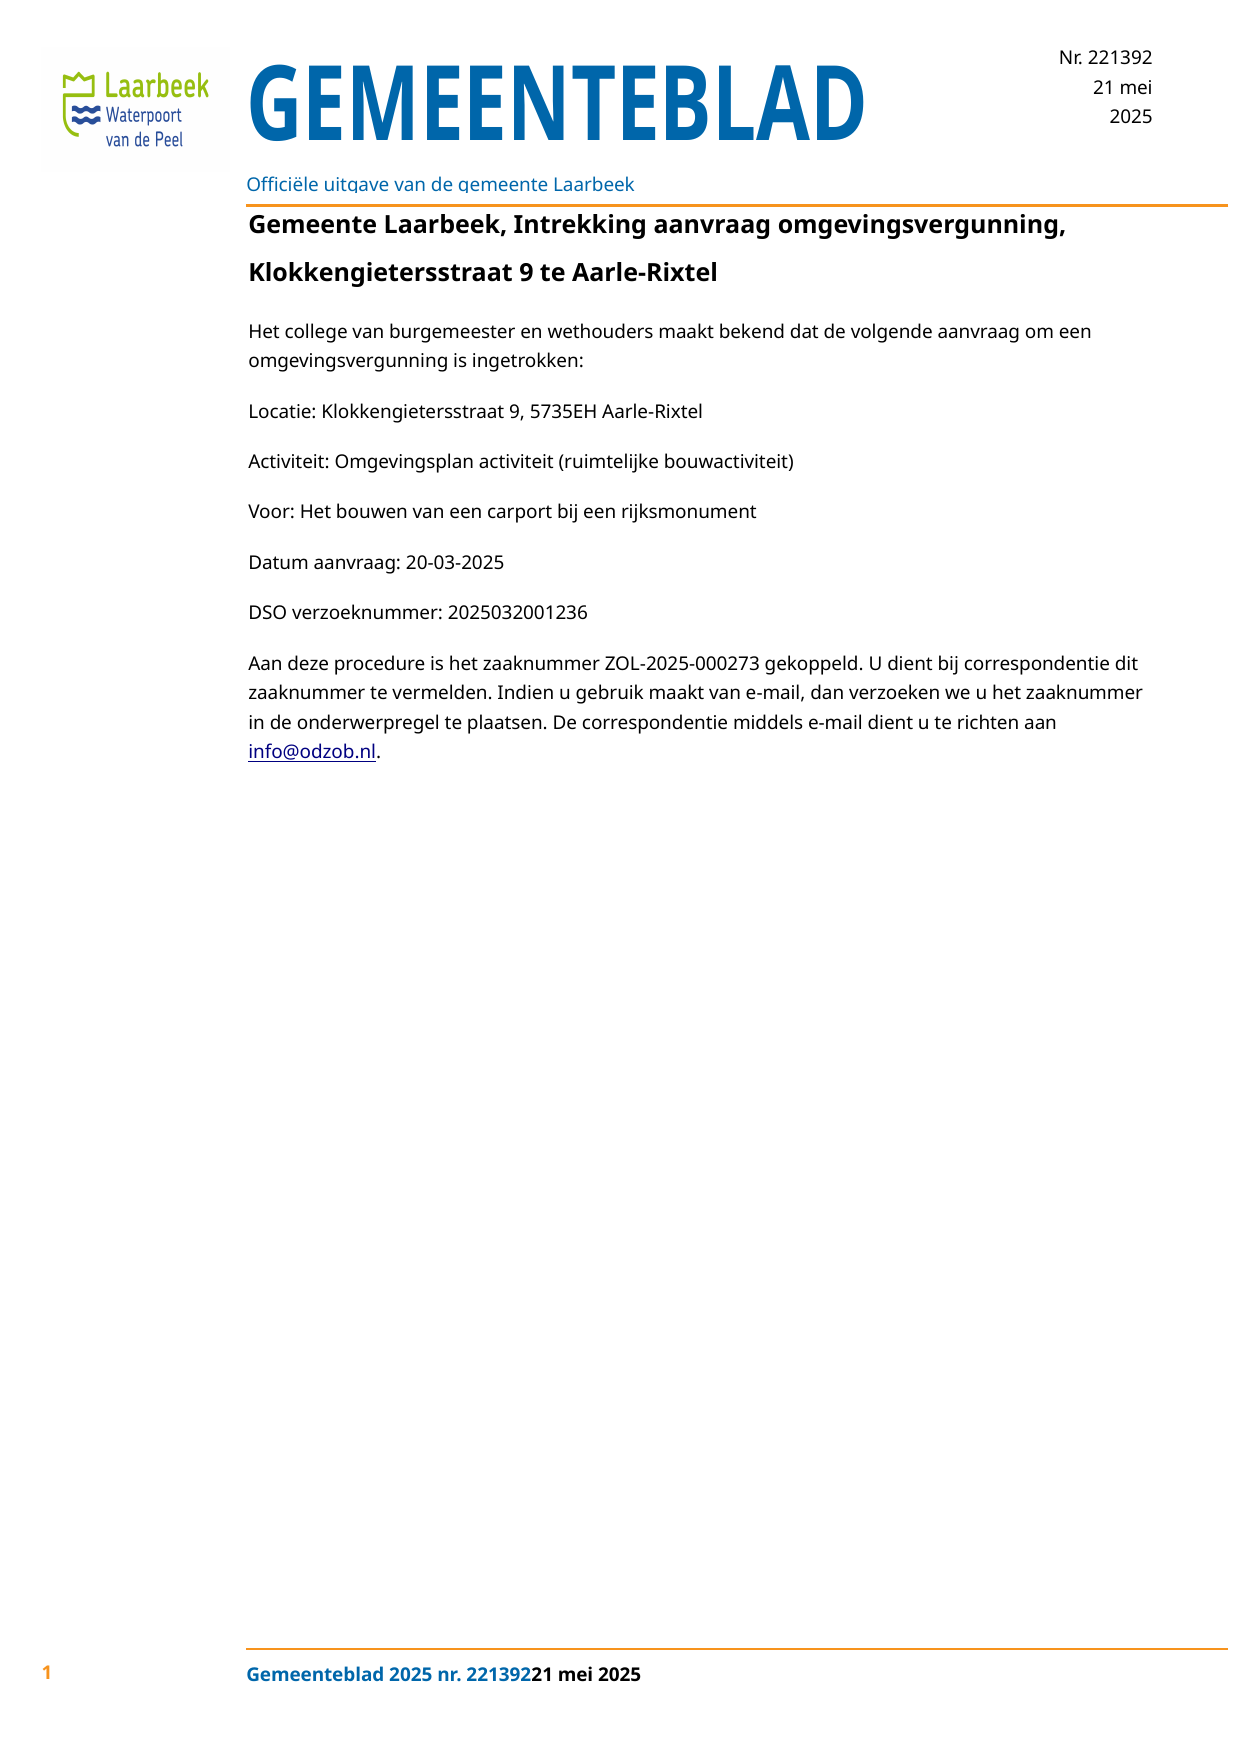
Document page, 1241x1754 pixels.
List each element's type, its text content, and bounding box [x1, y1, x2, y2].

text Voor: Het bouwen van een carport bij een rijksmonument [248, 499, 1152, 524]
text Het college van burgemeester en wethouders maakt bekend dat de volgende aanvraag om een omgevingsvergunning is ingetrokken: [248, 318, 1152, 373]
text DSO verzoeknummer: 2025032001236 [248, 599, 1152, 625]
text Aan deze procedure is het zaaknummer ZOL-2025-000273 gekoppeld. U dient bij correspondentie dit zaaknummer te vermelden. Indien u gebruik maakt van e-mail, dan verzoeken we u het zaaknummer in de onderwerpregel te plaatsen. De correspondentie middels e-mail dient u te richten aan info@odzob.nl. [248, 650, 1152, 764]
text Gemeente Laarbeek, Intrekking aanvraag omgevingsvergunning, Klokkengietersstraat 9 te Aarle-Rixtel [248, 207, 1152, 288]
text Activiteit: Omgevingsplan activiteit (ruimtelijke bouwactiviteit) [248, 448, 1152, 474]
text Locatie: Klokkengietersstraat 9, 5735EH Aarle-Rixtel [248, 398, 1152, 424]
text Datum aanvraag: 20-03-2025 [248, 549, 1152, 575]
picture [41, 47, 231, 172]
